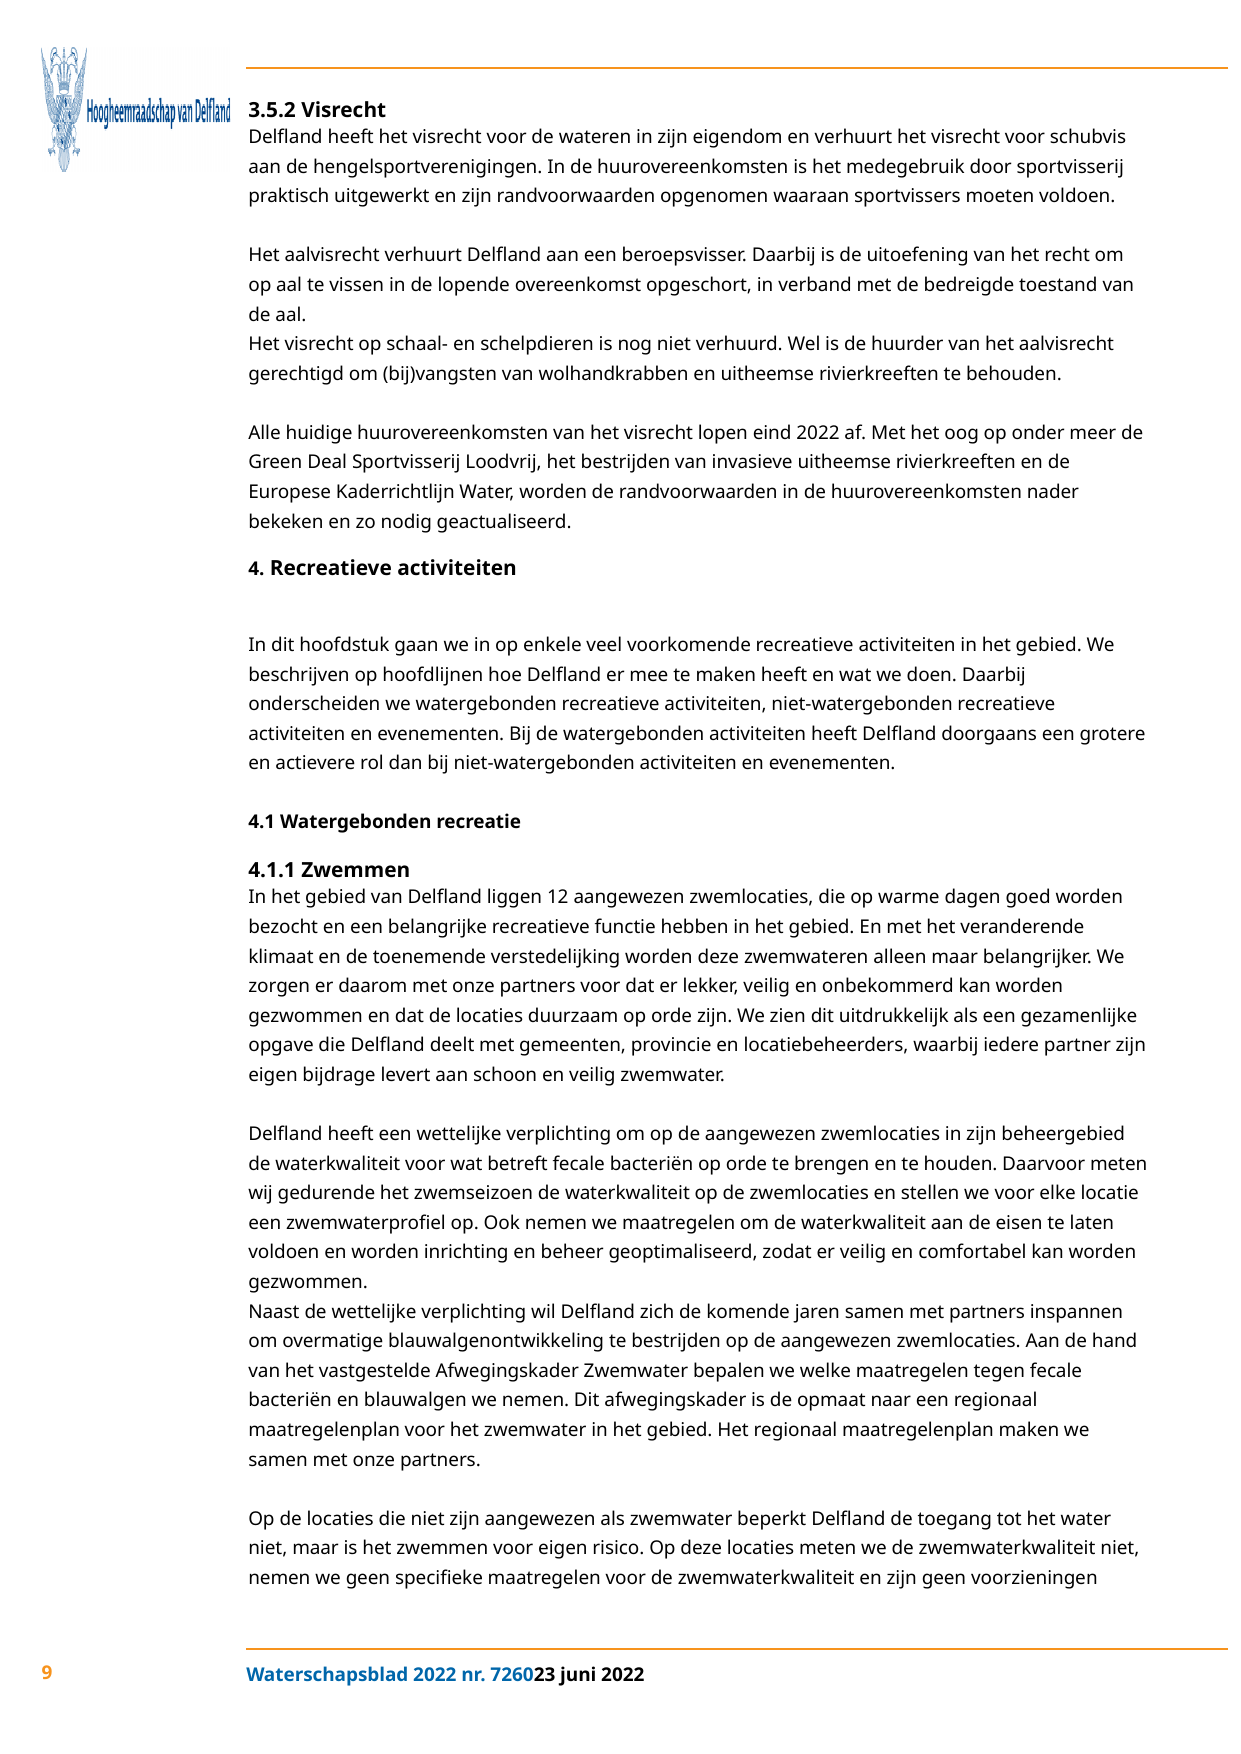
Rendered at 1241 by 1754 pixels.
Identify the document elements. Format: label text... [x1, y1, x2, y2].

text Naast de wettelijke verplichting wil Delfland zich de komende jaren samen met partners inspannen om overmatige blauwalgenontwikkeling te bestrijden op de aangewezen zwemlocaties. Aan de hand van het vastgestelde Afwegingskader Zwemwater bepalen we welke maatregelen tegen fecale bacteriën en blauwalgen we nemen. Dit afwegingskader is de opmaat naar een regionaal maatregelenplan voor het zwemwater in het gebied. Het regionaal maatregelenplan maken we samen met onze partners. [248, 1298, 1152, 1471]
text 4.1.1 Zwemmen [248, 855, 1152, 884]
text Delfland heeft een wettelijke verplichting om op de aangewezen zwemlocaties in zijn beheergebied de waterkwaliteit voor wat betreft fecale bacteriën op orde te brengen en te houden. Daarvoor meten wij gedurende het zwemseizoen de waterkwaliteit op de zwemlocaties en stellen we voor elke locatie een zwemwaterprofiel op. Ook nemen we maatregelen om de waterkwaliteit aan de eisen te laten voldoen en worden inrichting en beheer geoptimaliseerd, zodat er veilig en comfortabel kan worden gezwommen. [248, 1120, 1152, 1294]
text Het visrecht op schaal- en schelpdieren is nog niet verhuurd. Wel is de huurder van het aalvisrecht gerechtigd om (bij)vangsten van wolhandkrabben en uitheemse rivierkreeften te behouden. [248, 330, 1152, 386]
text Het aalvisrecht verhuurt Delfland aan een beroepsvisser. Daarbij is de uitoefening van het recht om op aal te vissen in de lopende overeenkomst opgeschort, in verband met de bedreigde toestand van de aal. [248, 242, 1152, 326]
text Op de locaties die niet zijn aangewezen als zwemwater beperkt Delfland de toegang tot het water niet, maar is het zwemmen voor eigen risico. Op deze locaties meten we de zwemwaterkwaliteit niet, nemen we geen specifieke maatregelen voor de zwemwaterkwaliteit en zijn geen voorzieningen [248, 1505, 1152, 1590]
picture [41, 47, 231, 172]
text Delfland heeft het visrecht voor de wateren in zijn eigendom en verhuurt het visrecht voor schubvis aan de hengelsportverenigingen. In de huurovereenkomsten is het medegebruik door sportvisserij praktisch uitgewerkt en zijn randvoorwaarden opgenomen waaraan sportvissers moeten voldoen. [248, 123, 1152, 208]
text 4.1 Watergebonden recreatie [248, 809, 1152, 834]
text 3.5.2 Visrecht [248, 95, 1152, 123]
text In het gebied van Delfland liggen 12 aangewezen zwemlocaties, die op warme dagen goed worden bezocht en een belangrijke recreatieve functie hebben in het gebied. En met het veranderende klimaat en de toenemende verstedelijking worden deze zwemwateren alleen maar belangrijker. We zorgen er daarom met onze partners voor dat er lekker, veilig en onbekommerd kan worden gezwommen en dat de locaties duurzaam op orde zijn. We zien dit uitdrukkelijk als een gezamenlijke opgave die Delfland deelt met gemeenten, provincie en locatiebeheerders, waarbij iedere partner zijn eigen bijdrage levert aan schoon en veilig zwemwater. [248, 884, 1152, 1087]
text In dit hoofdstuk gaan we in op enkele veel voorkomende recreatieve activiteiten in het gebied. We beschrijven op hoofdlijnen hoe Delfland er mee te maken heeft en wat we doen. Daarbij onderscheiden we watergebonden recreatieve activiteiten, niet-watergebonden recreatieve activiteiten en evenementen. Bij de watergebonden activiteiten heeft Delfland doorgaans een grotere en actievere rol dan bij niet-watergebonden activiteiten en evenementen. [248, 631, 1152, 775]
text 4. Recreatieve activiteiten [248, 553, 1152, 582]
text Alle huidige huurovereenkomsten van het visrecht lopen eind 2022 af. Met het oog op onder meer de Green Deal Sportvisserij Loodvrij, het bestrijden van invasieve uitheemse rivierkreeften en de Europese Kaderrichtlijn Water, worden de randvoorwaarden in de huurovereenkomsten nader bekeken en zo nodig geactualiseerd. [248, 419, 1152, 533]
